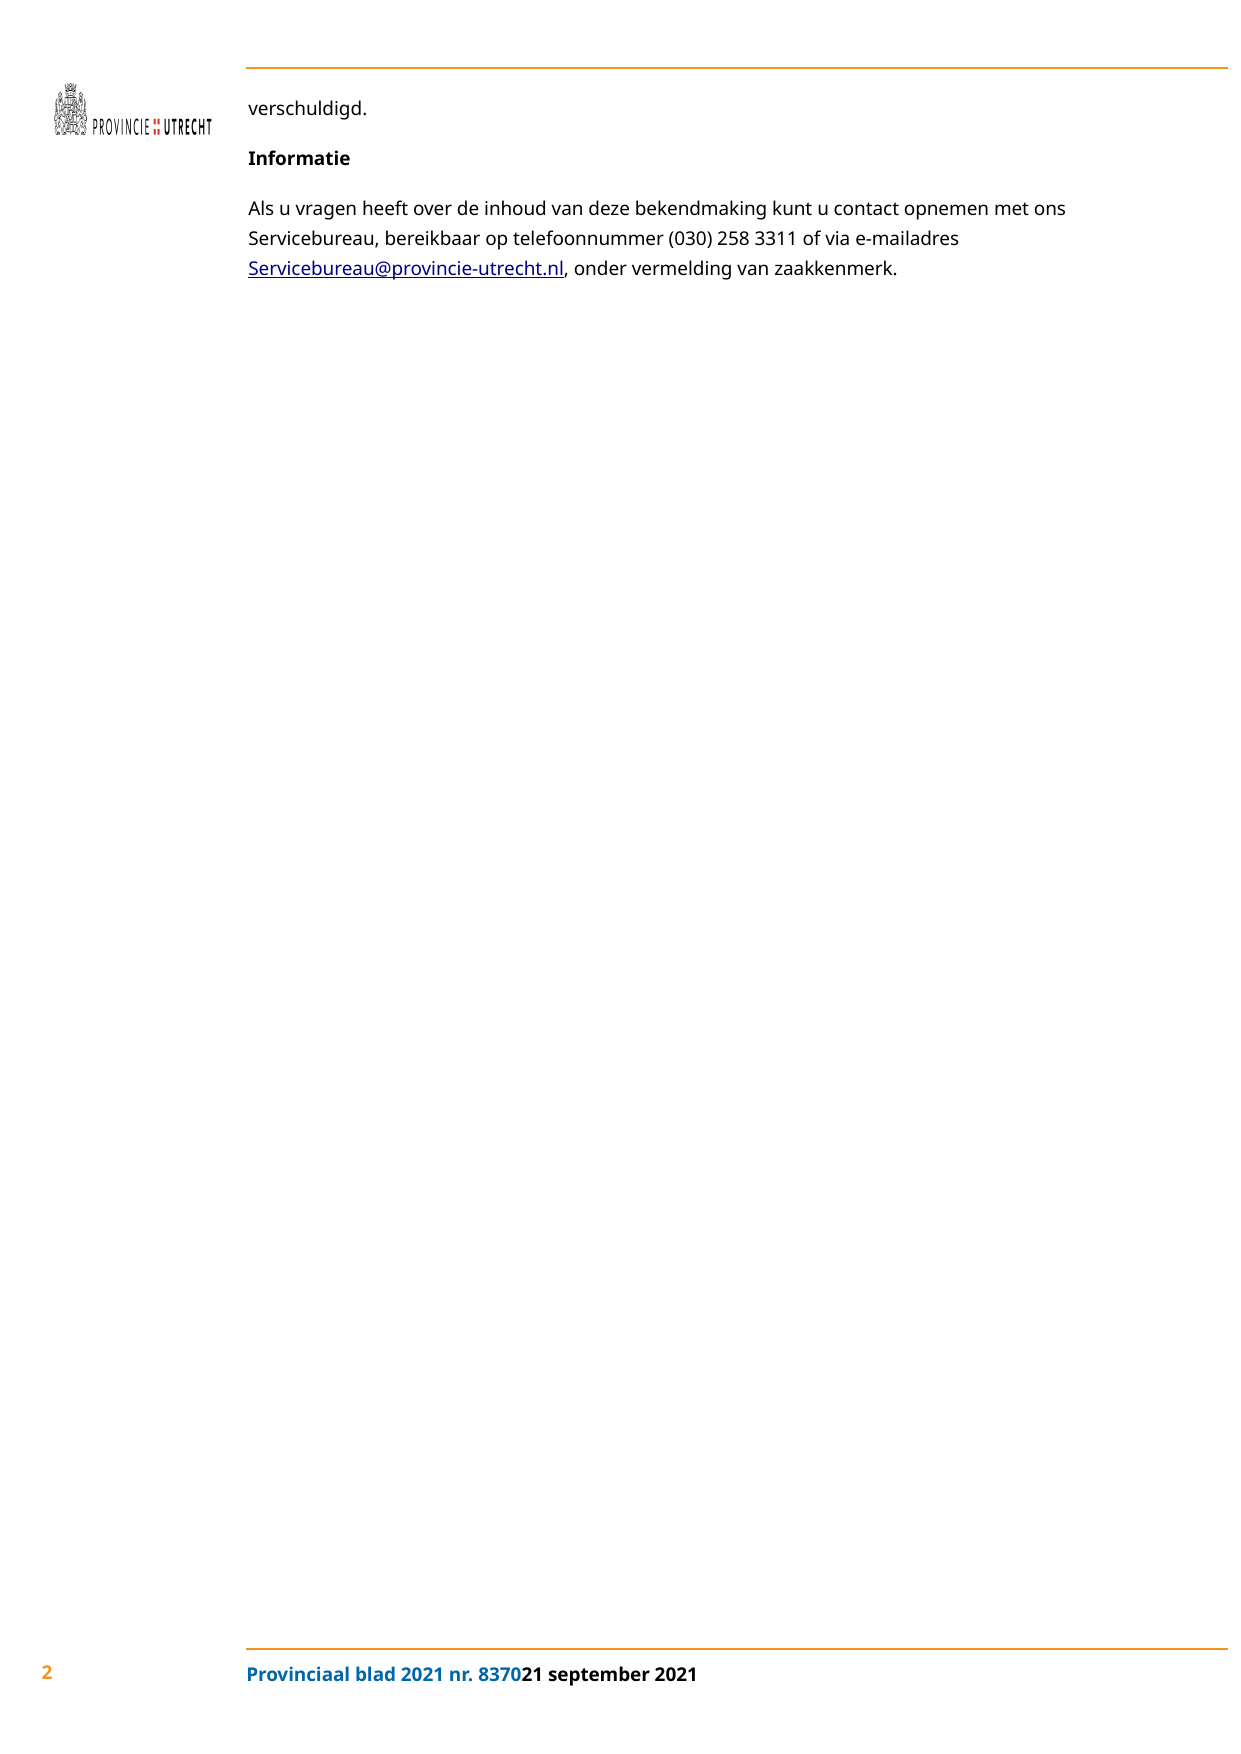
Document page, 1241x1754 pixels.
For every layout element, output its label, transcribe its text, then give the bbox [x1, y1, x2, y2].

text verschuldigd. [248, 95, 1152, 121]
picture [41, 47, 231, 172]
text Als u vragen heeft over de inhoud van deze bekendmaking kunt u contact opnemen met ons Servicebureau, bereikbaar op telefoonnummer (030) 258 3311 of via e-mailadres Servicebureau@provincie-utrecht.nl, onder vermelding van zaakkenmerk. [248, 196, 1152, 281]
text Informatie [248, 145, 1152, 171]
